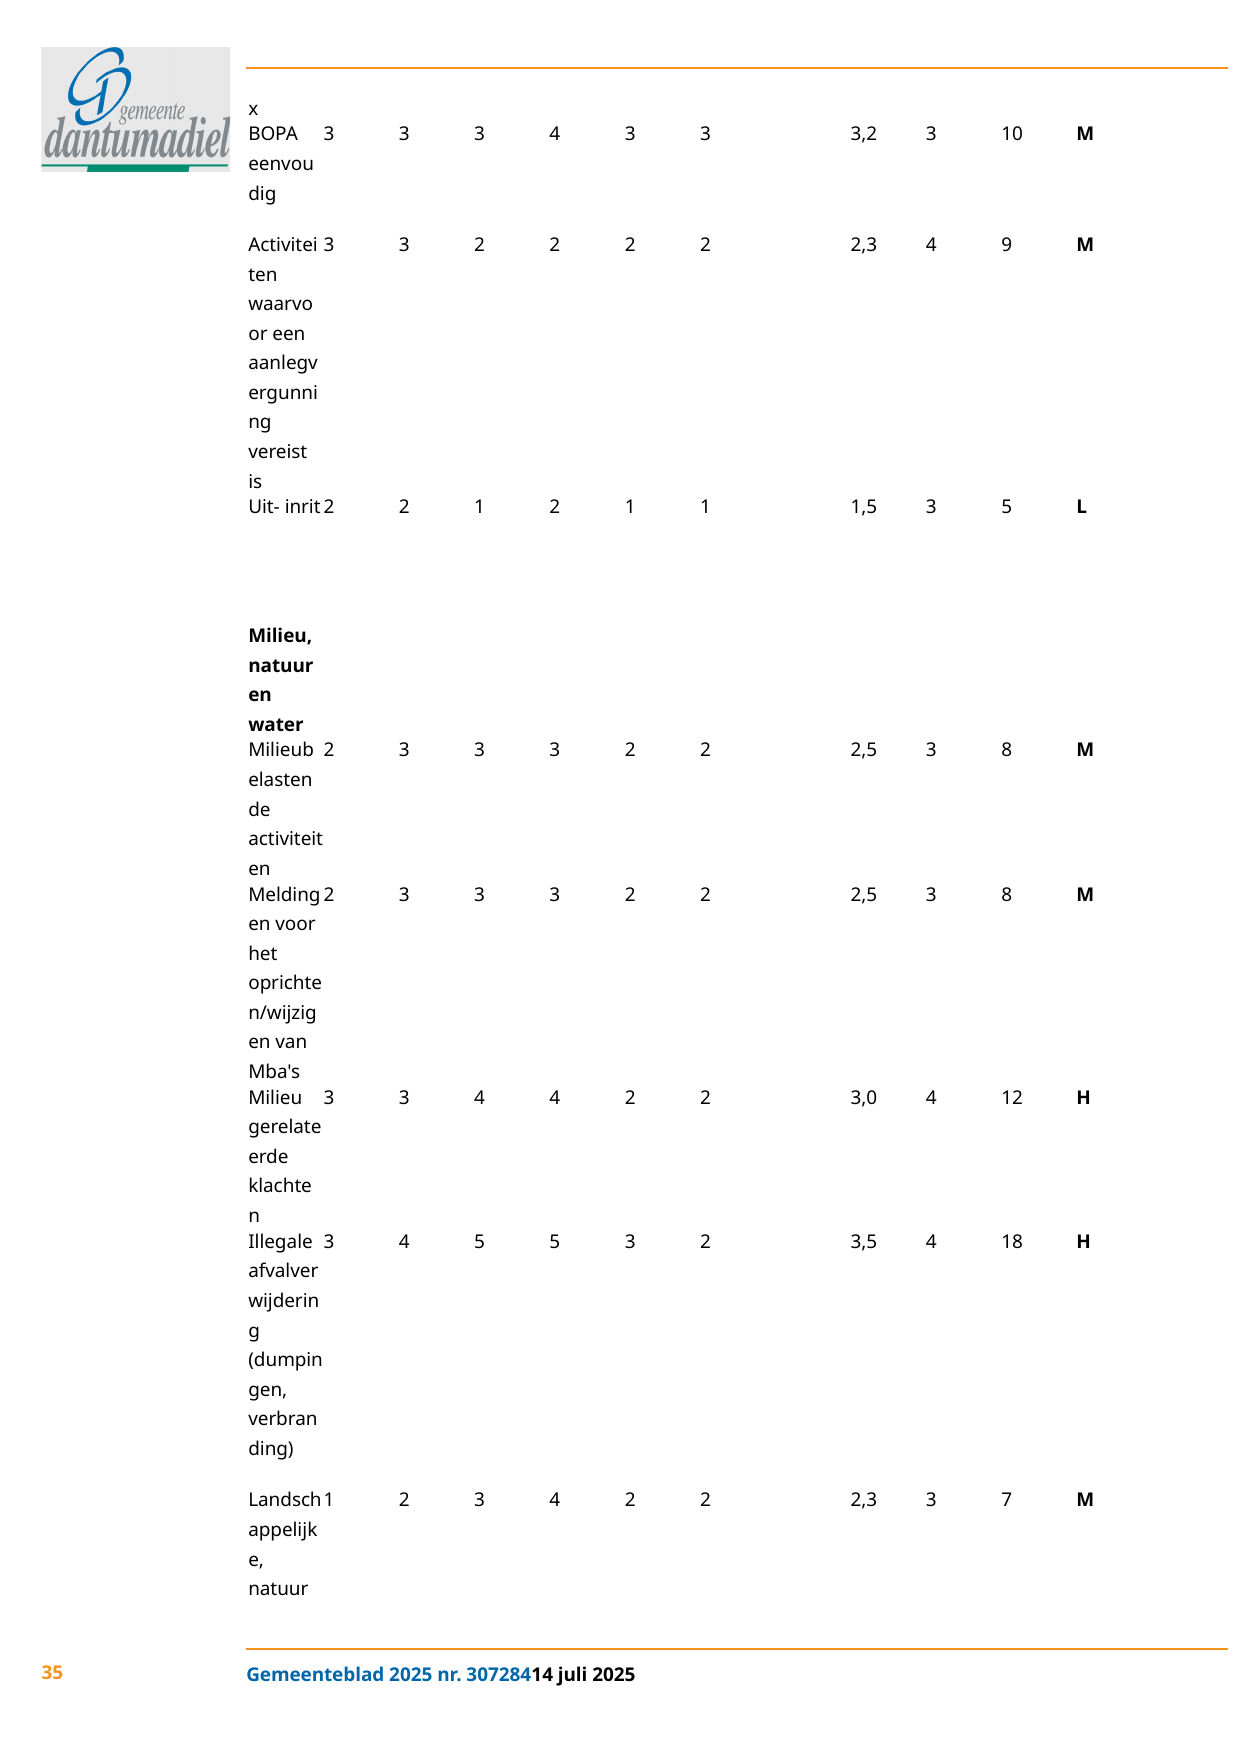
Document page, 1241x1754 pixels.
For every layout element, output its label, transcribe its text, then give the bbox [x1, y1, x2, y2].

table_cell [775, 1461, 850, 1487]
table_cell [1076, 1461, 1152, 1487]
table_cell [323, 545, 398, 571]
table_cell M [1076, 881, 1152, 1084]
table_cell [248, 571, 323, 596]
table_cell 4 [926, 1228, 1001, 1461]
table_cell 3 [323, 1084, 398, 1228]
table_cell Meldingen voor het oprichten/wijzigen van Mba's [248, 881, 323, 1084]
table_cell [775, 596, 850, 622]
table_cell Landschappelijke, natuur [248, 1487, 323, 1601]
table_cell 2 [549, 494, 624, 519]
table_cell 4 [549, 1084, 624, 1228]
table_cell 3 [926, 494, 1001, 519]
table_cell [1076, 571, 1152, 596]
table_cell [625, 545, 700, 571]
table_cell [323, 596, 398, 622]
table_cell [775, 205, 850, 231]
table_cell [1001, 519, 1076, 545]
table_cell [549, 95, 624, 121]
table_cell [700, 571, 775, 596]
table_cell 3 [474, 881, 549, 1084]
table_cell 2 [625, 1487, 700, 1601]
table_cell 3 [549, 881, 624, 1084]
table_cell [474, 519, 549, 545]
table_cell 2 [323, 494, 398, 519]
table_cell [399, 571, 474, 596]
table_cell [850, 571, 926, 596]
table_cell 3 [700, 121, 775, 205]
table_cell [926, 1461, 1001, 1487]
table_cell 2,3 [850, 1487, 926, 1601]
table_cell [474, 205, 549, 231]
table_cell 2,5 [850, 881, 926, 1084]
table_cell [248, 519, 323, 545]
table_cell [850, 545, 926, 571]
table_cell [1076, 545, 1152, 571]
table_cell [1001, 1461, 1076, 1487]
table_cell 4 [549, 1487, 624, 1601]
table_cell M [1076, 1487, 1152, 1601]
table_cell 8 [1001, 881, 1076, 1084]
table_cell [775, 95, 850, 121]
table_cell [323, 519, 398, 545]
table_cell [700, 1461, 775, 1487]
table_cell [775, 121, 850, 205]
table_cell [775, 1487, 850, 1601]
table_cell [926, 571, 1001, 596]
table_cell [625, 571, 700, 596]
table_cell [926, 596, 1001, 622]
table_cell Activiteiten waarvoor een aanlegvergunning vereist is [248, 231, 323, 493]
table_cell 7 [1001, 1487, 1076, 1601]
table_cell [775, 519, 850, 545]
table_cell [399, 205, 474, 231]
table_cell 1 [474, 494, 549, 519]
table_cell 4 [399, 1228, 474, 1461]
table_cell [323, 205, 398, 231]
table_cell [474, 596, 549, 622]
table_cell H [1076, 1084, 1152, 1228]
table_cell 4 [926, 231, 1001, 493]
table_cell 2 [323, 881, 398, 1084]
table_cell 2 [625, 737, 700, 881]
table_cell [700, 596, 775, 622]
table_cell [323, 95, 398, 121]
table_cell [625, 519, 700, 545]
table_cell [248, 1461, 323, 1487]
table_cell [775, 571, 850, 596]
table_cell M [1076, 231, 1152, 493]
table_cell [549, 1461, 624, 1487]
picture [41, 47, 231, 172]
table_cell [323, 622, 398, 737]
table_cell Milieubelastende activiteiten [248, 737, 323, 881]
table_cell [926, 205, 1001, 231]
table_cell 4 [474, 1084, 549, 1228]
table_cell 2,5 [850, 737, 926, 881]
table_cell [775, 881, 850, 1084]
table_cell 8 [1001, 737, 1076, 881]
table_cell 12 [1001, 1084, 1076, 1228]
table_cell 10 [1001, 121, 1076, 205]
table_cell 3 [474, 737, 549, 881]
table_cell [850, 1461, 926, 1487]
table_cell 9 [1001, 231, 1076, 493]
table_cell [775, 231, 850, 493]
table_cell 2 [700, 737, 775, 881]
table_cell 5 [474, 1228, 549, 1461]
table_cell x [248, 95, 323, 121]
table_cell 5 [1001, 494, 1076, 519]
table_cell 4 [549, 121, 624, 205]
table_cell 2 [399, 1487, 474, 1601]
table_cell [323, 1461, 398, 1487]
table_cell 4 [926, 1084, 1001, 1228]
table_cell 2 [700, 231, 775, 493]
table_cell [549, 571, 624, 596]
table_cell [248, 596, 323, 622]
table_cell 1 [323, 1487, 398, 1601]
table_cell 3 [474, 121, 549, 205]
table_cell Milieu, natuur en water [248, 622, 323, 737]
table_cell 2 [700, 1084, 775, 1228]
table_cell [474, 622, 549, 737]
table_cell 3 [399, 1084, 474, 1228]
table_cell [700, 519, 775, 545]
table_cell 3 [926, 881, 1001, 1084]
table_cell 2 [625, 231, 700, 493]
table_cell [926, 95, 1001, 121]
table_cell [775, 737, 850, 881]
table_cell 2 [625, 1084, 700, 1228]
table_cell Uit- inrit [248, 494, 323, 519]
table_cell [625, 205, 700, 231]
table_cell [625, 1461, 700, 1487]
table_cell [474, 95, 549, 121]
table_cell [1076, 205, 1152, 231]
table_cell [1076, 622, 1152, 737]
table_cell 2 [625, 881, 700, 1084]
table_cell 1,5 [850, 494, 926, 519]
table_cell 1 [625, 494, 700, 519]
table_cell [775, 622, 850, 737]
table_cell 3 [926, 1487, 1001, 1601]
table_cell [549, 519, 624, 545]
table_cell 3,2 [850, 121, 926, 205]
table_cell [1001, 205, 1076, 231]
table_cell [399, 596, 474, 622]
table_cell M [1076, 121, 1152, 205]
table_cell [850, 622, 926, 737]
table_cell L [1076, 494, 1152, 519]
table_cell Illegale afvalverwijdering (dumpingen, verbranding) [248, 1228, 323, 1461]
table_cell [700, 545, 775, 571]
table_cell 2 [323, 737, 398, 881]
table_cell [775, 494, 850, 519]
table_cell [399, 519, 474, 545]
table_cell [926, 622, 1001, 737]
table_cell [926, 545, 1001, 571]
table_cell [399, 95, 474, 121]
table_cell 3 [549, 737, 624, 881]
table_cell [248, 545, 323, 571]
table_cell [549, 205, 624, 231]
table_cell 5 [549, 1228, 624, 1461]
table_cell [1001, 545, 1076, 571]
table_cell 2 [700, 1487, 775, 1601]
table_cell 2 [399, 494, 474, 519]
table_cell [700, 622, 775, 737]
table_cell [850, 95, 926, 121]
table_cell 3 [399, 231, 474, 493]
table_cell [1001, 596, 1076, 622]
table_cell [1001, 622, 1076, 737]
table_cell [926, 519, 1001, 545]
table_cell 3 [399, 121, 474, 205]
table_cell 2 [700, 1228, 775, 1461]
table_cell [399, 622, 474, 737]
table_cell [474, 1461, 549, 1487]
table_cell [625, 622, 700, 737]
table_cell [850, 519, 926, 545]
table_cell [850, 596, 926, 622]
table_cell 3 [625, 121, 700, 205]
table_cell [549, 622, 624, 737]
table_cell 3,0 [850, 1084, 926, 1228]
table_cell H [1076, 1228, 1152, 1461]
table_cell [625, 596, 700, 622]
table_cell Milieu gerelateerde klachten [248, 1084, 323, 1228]
table_cell 2 [549, 231, 624, 493]
table_cell [850, 205, 926, 231]
table_cell 3 [399, 737, 474, 881]
table_cell [1001, 571, 1076, 596]
table_cell [775, 1084, 850, 1228]
table_cell [775, 1228, 850, 1461]
table_cell M [1076, 737, 1152, 881]
table_cell 3 [323, 1228, 398, 1461]
table_cell [474, 571, 549, 596]
table_cell 3 [926, 737, 1001, 881]
table_cell [700, 205, 775, 231]
table_cell [1001, 95, 1076, 121]
table_cell [1076, 596, 1152, 622]
table_cell [323, 571, 398, 596]
table_cell 18 [1001, 1228, 1076, 1461]
table_cell [1076, 519, 1152, 545]
table_cell [248, 205, 323, 231]
table_cell [399, 1461, 474, 1487]
table_cell 3 [474, 1487, 549, 1601]
table_cell [399, 545, 474, 571]
table_cell [625, 95, 700, 121]
table_cell [474, 545, 549, 571]
table_cell 3 [399, 881, 474, 1084]
table_cell 2 [700, 881, 775, 1084]
table_cell 3 [625, 1228, 700, 1461]
table_cell [700, 95, 775, 121]
table_cell 2 [474, 231, 549, 493]
table_cell BOPA eenvoudig [248, 121, 323, 205]
table_cell 3,5 [850, 1228, 926, 1461]
table_cell 3 [926, 121, 1001, 205]
table_cell [775, 545, 850, 571]
table_cell [549, 596, 624, 622]
table_cell [1076, 95, 1152, 121]
table_cell 3 [323, 121, 398, 205]
table_cell 1 [700, 494, 775, 519]
table_cell 2,3 [850, 231, 926, 493]
table_cell 3 [323, 231, 398, 493]
table_cell [549, 545, 624, 571]
